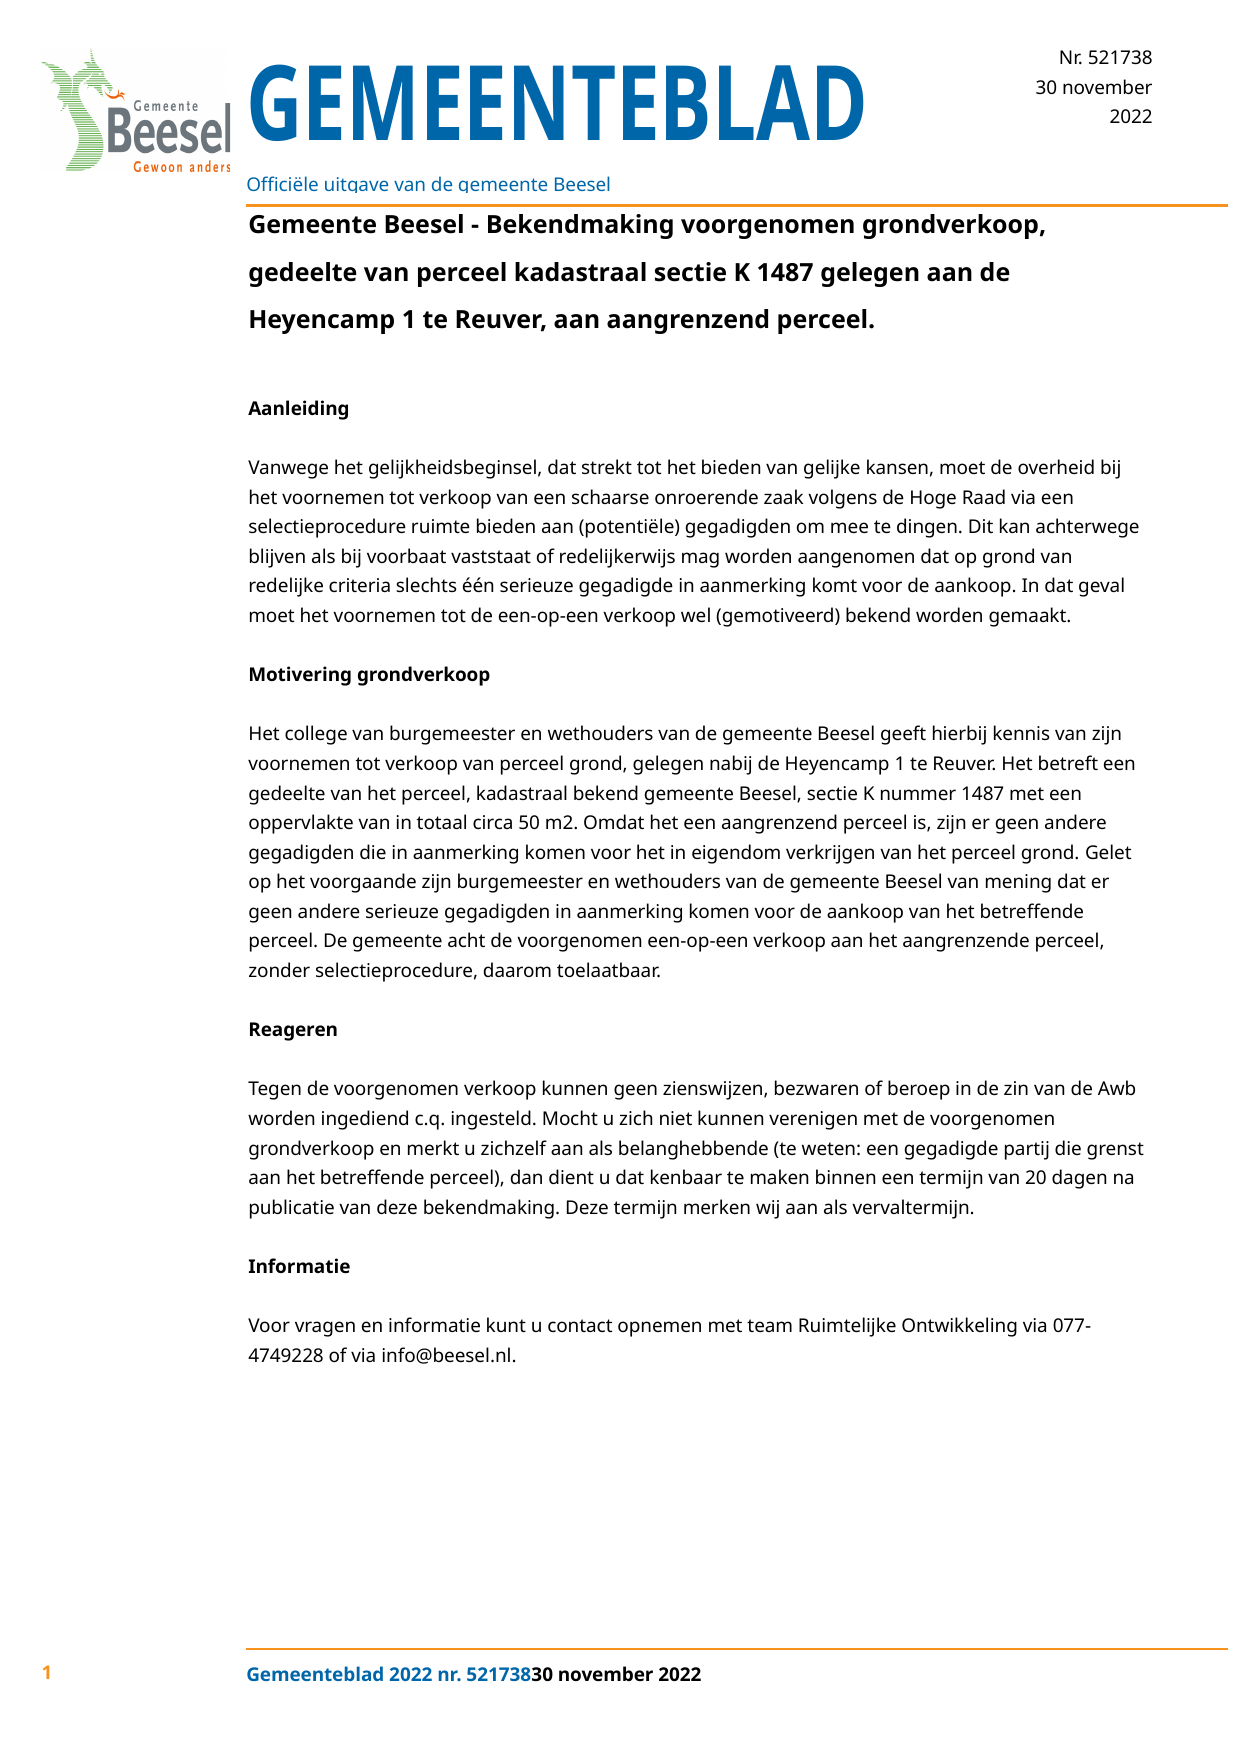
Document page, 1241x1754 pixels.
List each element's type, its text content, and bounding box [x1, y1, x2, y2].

text Voor vragen en informatie kunt u contact opnemen met team Ruimtelijke Ontwikkeling via 077-4749228 of via info@beesel.nl. [248, 1312, 1152, 1367]
text Motivering grondverkoop [248, 661, 1152, 687]
text Vanwege het gelijkheidsbeginsel, dat strekt tot het bieden van gelijke kansen, moet de overheid bij het voornemen tot verkoop van een schaarse onroerende zaak volgens de Hoge Raad via een selectieprocedure ruimte bieden aan (potentiële) gegadigden om mee te dingen. Dit kan achterwege blijven als bij voorbaat vaststaat of redelijkerwijs mag worden aangenomen dat op grond van redelijke criteria slechts één serieuze gegadigde in aanmerking komt voor de aankoop. In dat geval moet het voornemen tot de een-op-een verkoop wel (gemotiveerd) bekend worden gemaakt. [248, 454, 1152, 628]
text Aanleiding [248, 395, 1152, 421]
text Reageren [248, 1016, 1152, 1042]
text Gemeente Beesel - Bekendmaking voorgenomen grondverkoop, gedeelte van perceel kadastraal sectie K 1487 gelegen aan de Heyencamp 1 te Reuver, aan aangrenzend perceel. [248, 207, 1152, 336]
text Tegen de voorgenomen verkoop kunnen geen zienswijzen, bezwaren of beroep in de zin van de Awb worden ingediend c.q. ingesteld. Mocht u zich niet kunnen verenigen met de voorgenomen grondverkoop en merkt u zichzelf aan als belanghebbende (te weten: een gegadigde partij die grenst aan het betreffende perceel), dan dient u dat kenbaar te maken binnen een termijn van 20 dagen na publicatie van deze bekendmaking. Deze termijn merken wij aan als vervaltermijn. [248, 1076, 1152, 1219]
picture [41, 47, 231, 172]
text Informatie [248, 1253, 1152, 1279]
text Het college van burgemeester en wethouders van de gemeente Beesel geeft hierbij kennis van zijn voornemen tot verkoop van perceel grond, gelegen nabij de Heyencamp 1 te Reuver. Het betreft een gedeelte van het perceel, kadastraal bekend gemeente Beesel, sectie K nummer 1487 met een oppervlakte van in totaal circa 50 m2. Omdat het een aangrenzend perceel is, zijn er geen andere gegadigden die in aanmerking komen voor het in eigendom verkrijgen van het perceel grond. Gelet op het voorgaande zijn burgemeester en wethouders van de gemeente Beesel van mening dat er geen andere serieuze gegadigden in aanmerking komen voor de aankoop van het betreffende perceel. De gemeente acht de voorgenomen een-op-een verkoop aan het aangrenzende perceel, zonder selectieprocedure, daarom toelaatbaar. [248, 721, 1152, 983]
